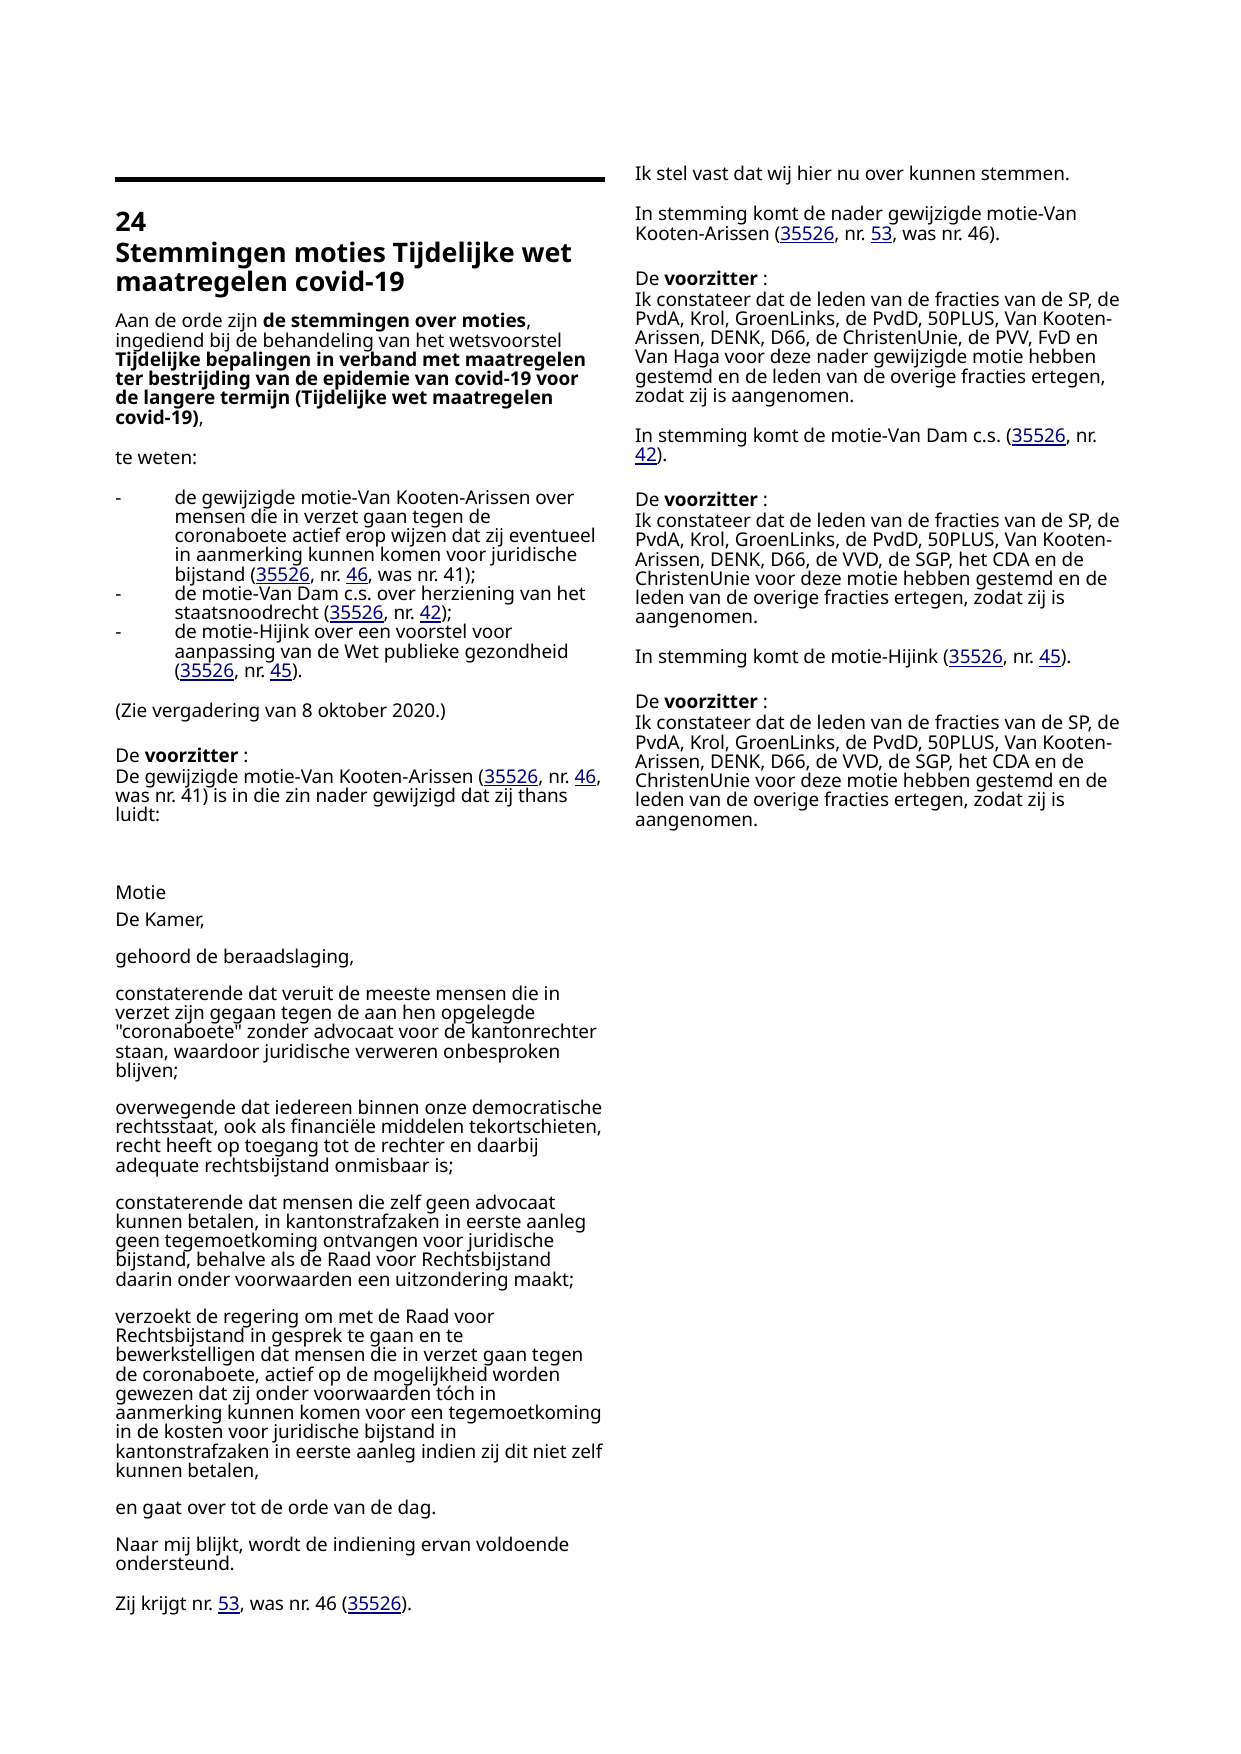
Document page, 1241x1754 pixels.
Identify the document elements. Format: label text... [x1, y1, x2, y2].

text In stemming komt de motie-Hijink (35526, nr. 45). [635, 648, 1125, 668]
text De voorzitter : [115, 742, 605, 768]
text Ik constateer dat de leden van de fracties van de SP, de PvdA, Krol, GroenLinks, de PvdD, 50PLUS, Van Kooten-Arissen, DENK, D66, de VVD, de SGP, het CDA en de ChristenUnie voor deze motie hebben gestemd en de leden van de overige fracties ertegen, zodat zij is aangenomen. [635, 714, 1125, 830]
text Stemmingen moties Tijdelijke wet maatregelen covid-19 [115, 239, 605, 312]
text overwegende dat iedereen binnen onze democratische rechtsstaat, ook als financiële middelen tekortschieten, recht heeft op toegang tot de rechter en daarbij adequate rechtsbijstand onmisbaar is; [115, 1099, 605, 1176]
text Naar mij blijkt, wordt de indiening ervan voldoende ondersteund. [115, 1536, 605, 1574]
text De voorzitter : [635, 265, 1125, 291]
text constaterende dat veruit de meeste mensen die in verzet zijn gegaan tegen de aan hen opgelegde "coronaboete" zonder advocaat voor de kantonrechter staan, waardoor juridische verweren onbesproken blijven; [115, 985, 605, 1081]
text (Zie vergadering van 8 oktober 2020.) [115, 702, 605, 721]
text De voorzitter : [635, 486, 1125, 512]
text In stemming komt de nader gewijzigde motie-Van Kooten-Arissen (35526, nr. 53, was nr. 46). [635, 205, 1125, 244]
text Ik stel vast dat wij hier nu over kunnen stemmen. [635, 165, 1125, 184]
text 24 [115, 203, 605, 239]
list de motie-Van Dam c.s. over herziening van het staatsnoodrecht (35526, nr. 42); [115, 585, 605, 623]
text Aan de orde zijn de stemmingen over moties, ingediend bij de behandeling van het wetsvoorstel Tijdelijke bepalingen in verband met maatregelen ter bestrijding van de epidemie van covid-19 voor de langere termijn (Tijdelijke wet maatregelen covid-19), [115, 312, 605, 428]
text In stemming komt de motie-Van Dam c.s. (35526, nr. 42). [635, 427, 1125, 466]
text De voorzitter : [635, 689, 1125, 714]
list de motie-Hijink over een voorstel voor aanpassing van de Wet publieke gezondheid (35526, nr. 45). [115, 623, 605, 681]
text De Kamer, [115, 911, 605, 930]
text gehoord de beraadslaging, [115, 948, 605, 967]
text verzoekt de regering om met de Raad voor Rechtsbijstand in gesprek te gaan en te bewerkstelligen dat mensen die in verzet gaan tegen de coronaboete, actief op de mogelijkheid worden gewezen dat zij onder voorwaarden tóch in aanmerking kunnen komen voor een tegemoetkoming in de kosten voor juridische bijstand in kantonstrafzaken in eerste aanleg indien zij dit niet zelf kunnen betalen, [115, 1308, 605, 1481]
text Ik constateer dat de leden van de fracties van de SP, de PvdA, Krol, GroenLinks, de PvdD, 50PLUS, Van Kooten-Arissen, DENK, D66, de VVD, de SGP, het CDA en de ChristenUnie voor deze motie hebben gestemd en de leden van de overige fracties ertegen, zodat zij is aangenomen. [635, 512, 1125, 628]
text en gaat over tot de orde van de dag. [115, 1499, 605, 1518]
text Zij krijgt nr. 53, was nr. 46 (35526). [115, 1595, 605, 1614]
text constaterende dat mensen die zelf geen advocaat kunnen betalen, in kantonstrafzaken in eerste aanleg geen tegemoetkoming ontvangen voor juridische bijstand, behalve als de Raad voor Rechtsbijstand daarin onder voorwaarden een uitzondering maakt; [115, 1194, 605, 1290]
text Motie [115, 879, 605, 905]
text te weten: [115, 449, 605, 468]
text De gewijzigde motie-Van Kooten-Arissen (35526, nr. 46, was nr. 41) is in die zin nader gewijzigd dat zij thans luidt: [115, 768, 605, 826]
list de gewijzigde motie-Van Kooten-Arissen over mensen die in verzet gaan tegen de coronaboete actief erop wijzen dat zij eventueel in aanmerking kunnen komen voor juridische bijstand (35526, nr. 46, was nr. 41); [115, 489, 605, 585]
text Ik constateer dat de leden van de fracties van de SP, de PvdA, Krol, GroenLinks, de PvdD, 50PLUS, Van Kooten-Arissen, DENK, D66, de ChristenUnie, de PVV, FvD en Van Haga voor deze nader gewijzigde motie hebben gestemd en de leden van de overige fracties ertegen, zodat zij is aangenomen. [635, 291, 1125, 406]
